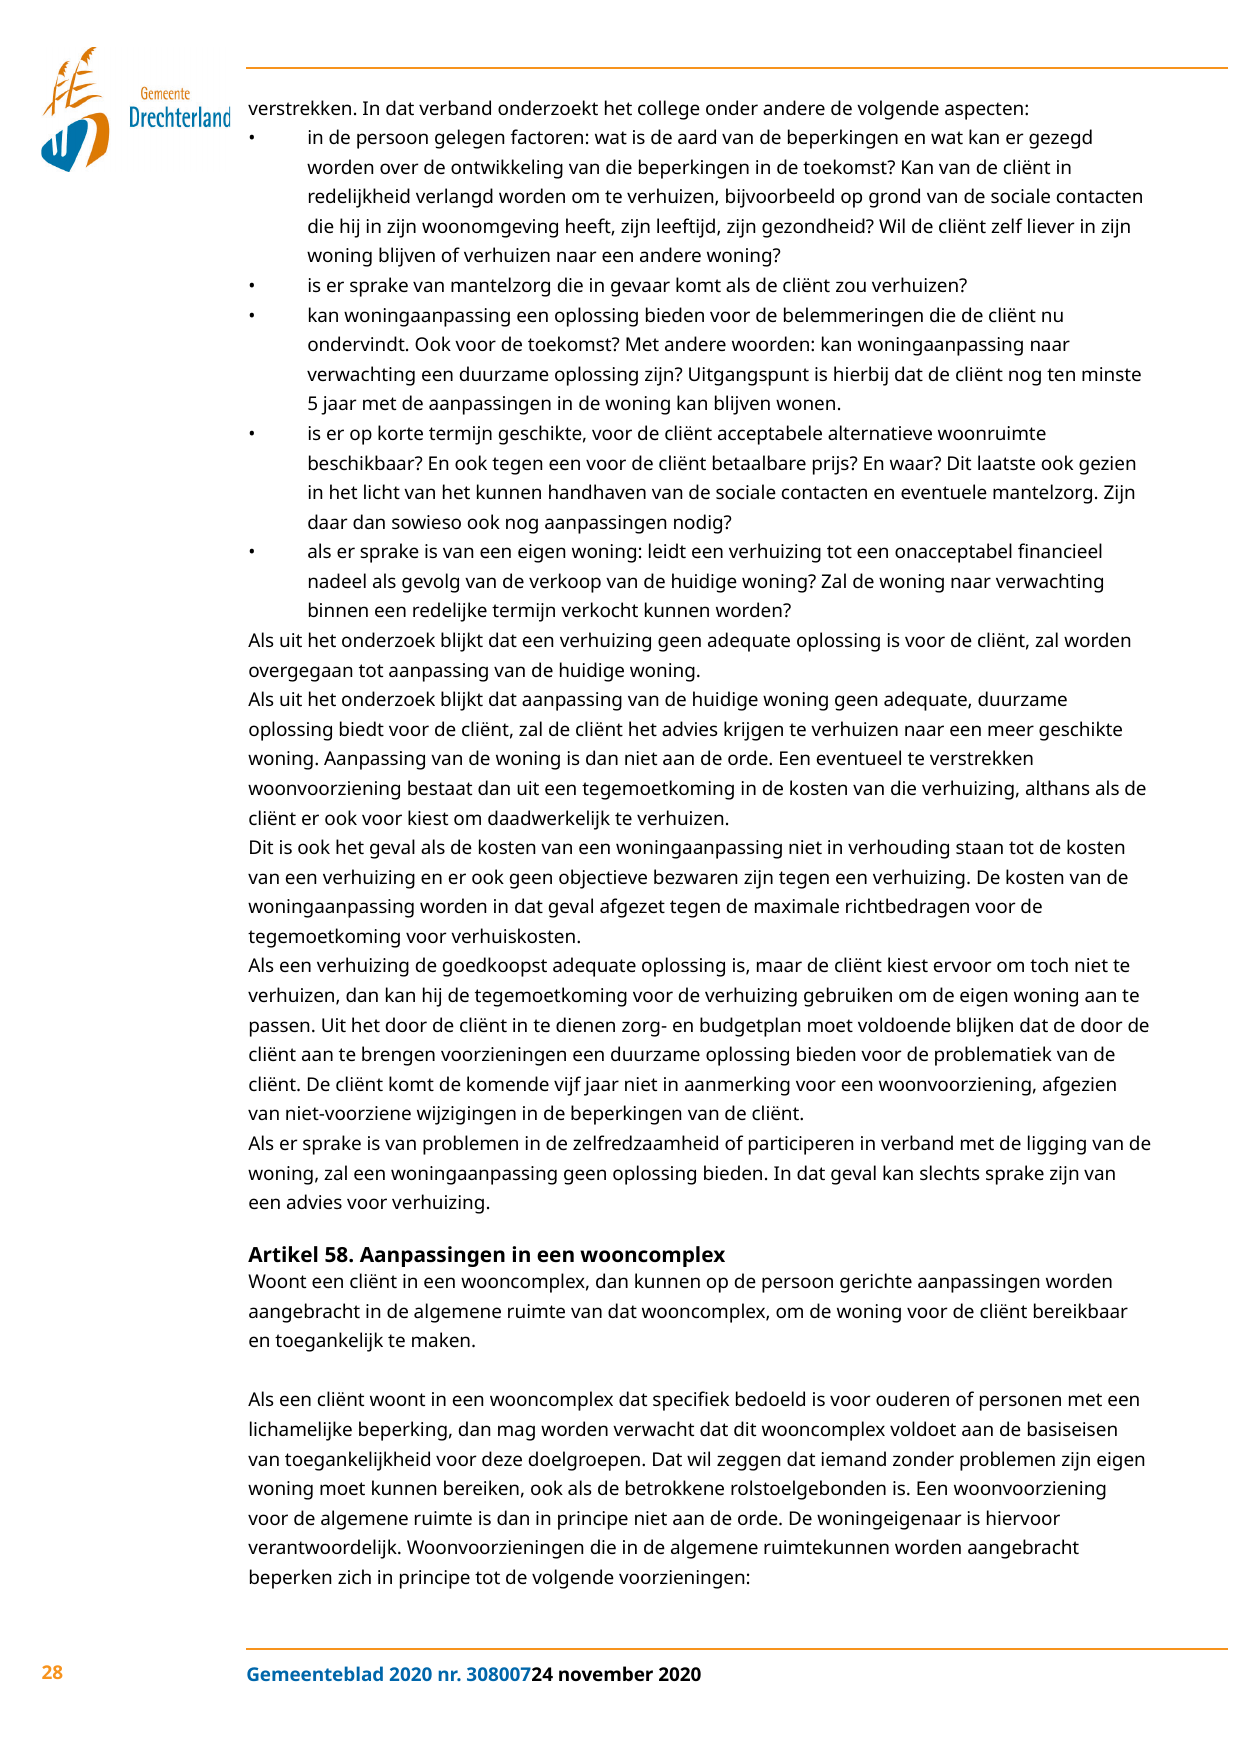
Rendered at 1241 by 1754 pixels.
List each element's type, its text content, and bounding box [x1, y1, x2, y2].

text Artikel 58. Aanpassingen in een wooncomplex [248, 1240, 1152, 1268]
list in de persoon gelegen factoren: wat is de aard van de beperkingen en wat kan er gezegd worden over de ontwikkeling van die beperkingen in de toekomst? Kan van de cliënt in redelijkheid verlangd worden om te verhuizen, bijvoorbeeld op grond van de sociale contacten die hij in zijn woonomgeving heeft, zijn leeftijd, zijn gezondheid? Wil de cliënt zelf liever in zijn woning blijven of verhuizen naar een andere woning? [248, 124, 1152, 268]
list is er sprake van mantelzorg die in gevaar komt als de cliënt zou verhuizen? [248, 272, 1152, 298]
text Als een verhuizing de goedkoopst adequate oplossing is, maar de cliënt kiest ervoor om toch niet te verhuizen, dan kan hij de tegemoetkoming voor de verhuizing gebruiken om de eigen woning aan te passen. Uit het door de cliënt in te dienen zorg- en budgetplan moet voldoende blijken dat de door de cliënt aan te brengen voorzieningen een duurzame oplossing bieden voor de problematiek van de cliënt. De cliënt komt de komende vijf jaar niet in aanmerking voor een woonvoorziening, afgezien van niet-voorziene wijzigingen in de beperkingen van de cliënt. [248, 953, 1152, 1126]
list als er sprake is van een eigen woning: leidt een verhuizing tot een onacceptabel financieel nadeel als gevolg van de verkoop van de huidige woning? Zal de woning naar verwachting binnen een redelijke termijn verkocht kunnen worden? [248, 538, 1152, 623]
picture [226, 115, 231, 124]
text Als er sprake is van problemen in de zelfredzaamheid of participeren in verband met de ligging van de woning, zal een woningaanpassing geen oplossing bieden. In dat geval kan slechts sprake zijn van een advies voor verhuizing. [248, 1130, 1152, 1215]
text verstrekken. In dat verband onderzoekt het college onder andere de volgende aspecten: [248, 95, 1152, 121]
text Als uit het onderzoek blijkt dat aanpassing van de huidige woning geen adequate, duurzame oplossing biedt voor de cliënt, zal de cliënt het advies krijgen te verhuizen naar een meer geschikte woning. Aanpassing van de woning is dan niet aan de orde. Een eventueel te verstrekken woonvoorziening bestaat dan uit een tegemoetkoming in de kosten van die verhuizing, althans als de cliënt er ook voor kiest om daadwerkelijk te verhuizen. [248, 686, 1152, 831]
text Woont een cliënt in een wooncomplex, dan kunnen op de persoon gerichte aanpassingen worden aangebracht in de algemene ruimte van dat wooncomplex, om de woning voor de cliënt bereikbaar en toegankelijk te maken. [248, 1268, 1152, 1353]
list kan woningaanpassing een oplossing bieden voor de belemmeringen die de cliënt nu ondervindt. Ook voor de toekomst? Met andere woorden: kan woningaanpassing naar verwachting een duurzame oplossing zijn? Uitgangspunt is hierbij dat de cliënt nog ten minste 5 jaar met de aanpassingen in de woning kan blijven wonen. [248, 302, 1152, 416]
text Dit is ook het geval als de kosten van een woningaanpassing niet in verhouding staan tot de kosten van een verhuizing en er ook geen objectieve bezwaren zijn tegen een verhuizing. De kosten van de woningaanpassing worden in dat geval afgezet tegen de maximale richtbedragen voor de tegemoetkoming voor verhuiskosten. [248, 834, 1152, 949]
picture [41, 47, 231, 172]
list is er op korte termijn geschikte, voor de cliënt acceptabele alternatieve woonruimte beschikbaar? En ook tegen een voor de cliënt betaalbare prijs? En waar? Dit laatste ook gezien in het licht van het kunnen handhaven van de sociale contacten en eventuele mantelzorg. Zijn daar dan sowieso ook nog aanpassingen nodig? [248, 420, 1152, 535]
picture [41, 158, 64, 172]
text Als uit het onderzoek blijkt dat een verhuizing geen adequate oplossing is voor de cliënt, zal worden overgegaan tot aanpassing van de huidige woning. [248, 627, 1152, 683]
text Als een cliënt woont in een wooncomplex dat specifiek bedoeld is voor ouderen of personen met een lichamelijke beperking, dan mag worden verwacht dat dit wooncomplex voldoet aan de basiseisen van toegankelijkheid voor deze doelgroepen. Dat wil zeggen dat iemand zonder problemen zijn eigen woning moet kunnen bereiken, ook als de betrokkene rolstoelgebonden is. Een woonvoorziening voor de algemene ruimte is dan in principe niet aan de orde. De woningeigenaar is hiervoor verantwoordelijk. Woonvoorzieningen die in de algemene ruimtekunnen worden aangebracht beperken zich in principe tot de volgende voorzieningen: [248, 1387, 1152, 1590]
